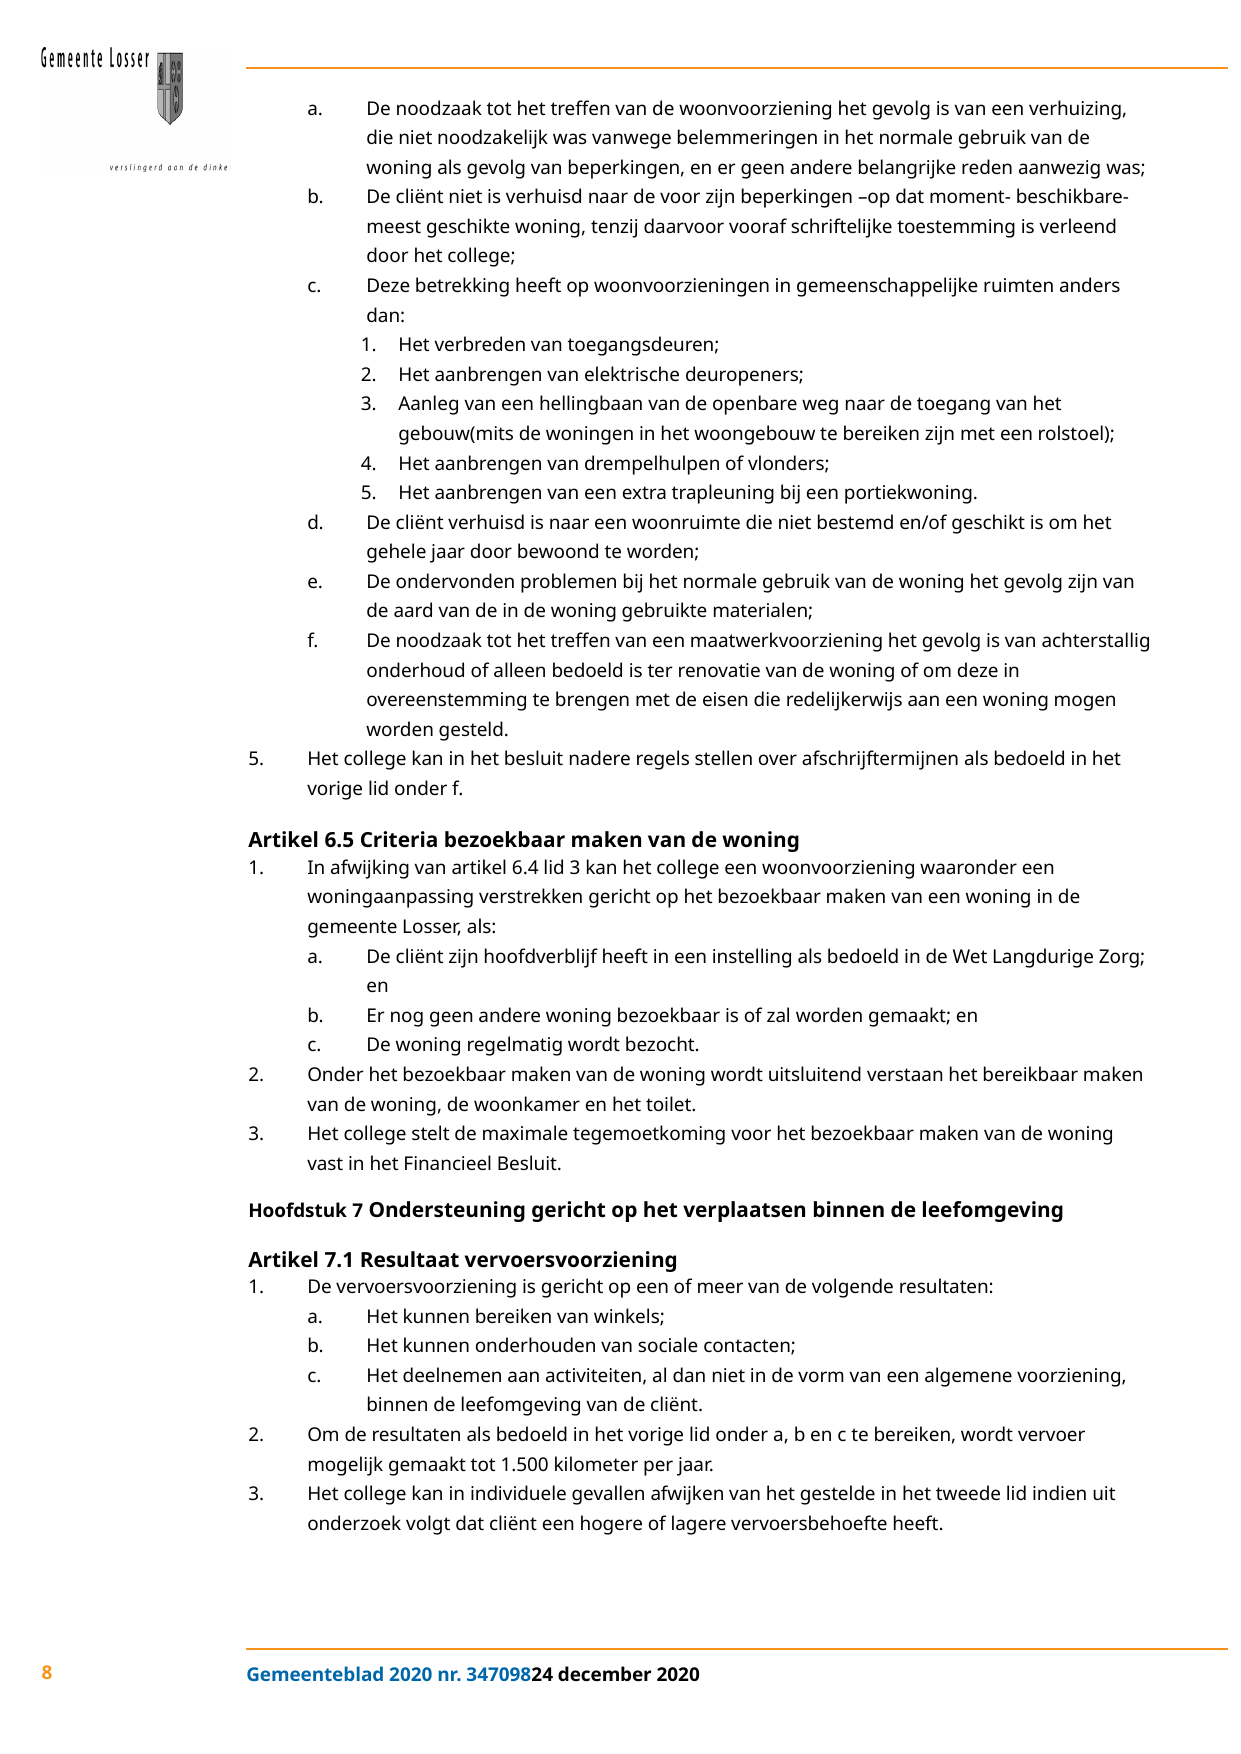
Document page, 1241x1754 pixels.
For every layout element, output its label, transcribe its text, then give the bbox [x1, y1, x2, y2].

list De noodzaak tot het treffen van de woonvoorziening het gevolg is van een verhuizing, die niet noodzakelijk was vanwege belemmeringen in het normale gebruik van de woning als gevolg van beperkingen, en er geen andere belangrijke reden aanwezig was; [307, 95, 1152, 180]
list De cliënt niet is verhuisd naar de voor zijn beperkingen –op dat moment- beschikbare- meest geschikte woning, tenzij daarvoor vooraf schriftelijke toestemming is verleend door het college; [307, 183, 1152, 268]
picture [41, 47, 231, 172]
list Het college stelt de maximale tegemoetkoming voor het bezoekbaar maken van de woning vast in het Financieel Besluit. [248, 1120, 1152, 1176]
list Het kunnen onderhouden van sociale contacten; [307, 1332, 1152, 1358]
list Het verbreden van toegangsdeuren; [361, 331, 1152, 357]
list Het aanbrengen van drempelhulpen of vlonders; [361, 450, 1152, 476]
text Artikel 6.5 Criteria bezoekbaar maken van de woning [248, 826, 1152, 854]
list In afwijking van artikel 6.4 lid 3 kan het college een woonvoorziening waaronder een woningaanpassing verstrekken gericht op het bezoekbaar maken van een woning in de gemeente Losser, als: [248, 854, 1152, 939]
list Aanleg van een hellingbaan van de openbare weg naar de toegang van het gebouw(mits de woningen in het woongebouw te bereiken zijn met een rolstoel); [361, 391, 1152, 446]
list Het college kan in individuele gevallen afwijken van het gestelde in het tweede lid indien uit onderzoek volgt dat cliënt een hogere of lagere vervoersbehoefte heeft. [248, 1480, 1152, 1536]
list De noodzaak tot het treffen van een maatwerkvoorziening het gevolg is van achterstallig onderhoud of alleen bedoeld is ter renovatie van de woning of om deze in overeenstemming te brengen met de eisen die redelijkerwijs aan een woning mogen worden gesteld. [307, 627, 1152, 742]
list Het aanbrengen van een extra trapleuning bij een portiekwoning. [361, 479, 1152, 505]
list De vervoersvoorziening is gericht op een of meer van de volgende resultaten: [248, 1273, 1152, 1299]
list De ondervonden problemen bij het normale gebruik van de woning het gevolg zijn van de aard van de in de woning gebruikte materialen; [307, 568, 1152, 623]
list Het aanbrengen van elektrische deuropeners; [361, 361, 1152, 387]
list De cliënt verhuisd is naar een woonruimte die niet bestemd en/of geschikt is om het gehele jaar door bewoond te worden; [307, 509, 1152, 564]
list Om de resultaten als bedoeld in het vorige lid onder a, b en c te bereiken, wordt vervoer mogelijk gemaakt tot 1.500 kilometer per jaar. [248, 1421, 1152, 1476]
list Onder het bezoekbaar maken van de woning wordt uitsluitend verstaan het bereikbaar maken van de woning, de woonkamer en het toilet. [248, 1061, 1152, 1116]
list Het deelnemen aan activiteiten, al dan niet in de vorm van een algemene voorziening, binnen de leefomgeving van de cliënt. [307, 1362, 1152, 1417]
list De cliënt zijn hoofdverblijf heeft in een instelling als bedoeld in de Wet Langdurige Zorg; en [307, 943, 1152, 998]
list Het college kan in het besluit nadere regels stellen over afschrijftermijnen als bedoeld in het vorige lid onder f. [248, 746, 1152, 801]
text Artikel 7.1 Resultaat vervoersvoorziening [248, 1245, 1152, 1273]
list Deze betrekking heeft op woonvoorzieningen in gemeenschappelijke ruimten anders dan: [307, 272, 1152, 328]
text Hoofdstuk 7 Ondersteuning gericht op het verplaatsen binnen de leefomgeving [248, 1196, 1152, 1224]
list Er nog geen andere woning bezoekbaar is of zal worden gemaakt; en [307, 1002, 1152, 1028]
list De woning regelmatig wordt bezocht. [307, 1032, 1152, 1057]
list Het kunnen bereiken van winkels; [307, 1303, 1152, 1328]
